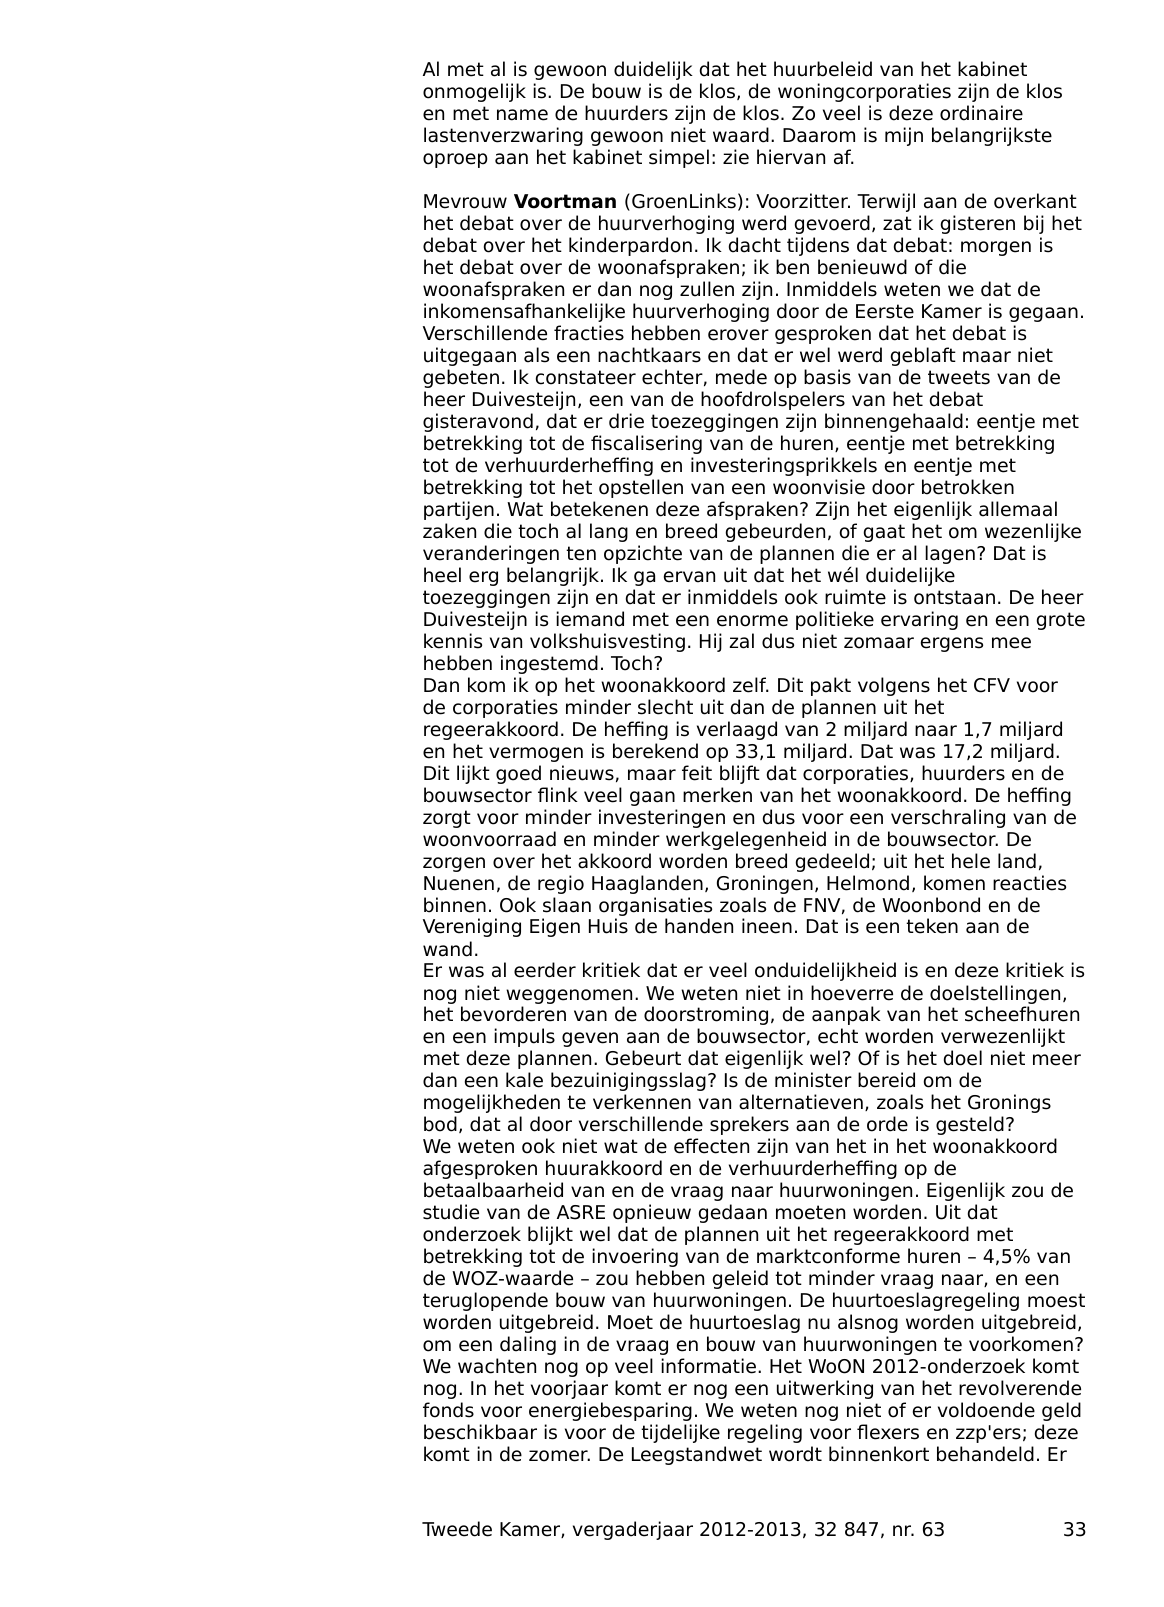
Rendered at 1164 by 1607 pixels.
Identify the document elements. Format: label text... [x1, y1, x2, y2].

text We weten ook niet wat de effecten zijn van het in het woonakkoord afgesproken huurakkoord en de verhuurderheffing op de betaalbaarheid van en de vraag naar huurwoningen. Eigenlijk zou de studie van de ASRE opnieuw gedaan moeten worden. Uit dat onderzoek blijkt wel dat de plannen uit het regeerakkoord met betrekking tot de invoering van de marktconforme huren – 4,5% van de WOZ-waarde – zou hebben geleid tot minder vraag naar, en een teruglopende bouw van huurwoningen. De huurtoeslagregeling moest worden uitgebreid. Moet de huurtoeslag nu alsnog worden uitgebreid, om een daling in de vraag en bouw van huurwoningen te voorkomen? [422, 1136, 1087, 1356]
text Mevrouw Voortman (GroenLinks): Voorzitter. Terwijl aan de overkant het debat over de huurverhoging werd gevoerd, zat ik gisteren bij het debat over het kinderpardon. Ik dacht tijdens dat debat: morgen is het debat over de woonafspraken; ik ben benieuwd of die woonafspraken er dan nog zullen zijn. Inmiddels weten we dat de inkomensafhankelijke huurverhoging door de Eerste Kamer is gegaan. Verschillende fracties hebben erover gesproken dat het debat is uitgegaan als een nachtkaars en dat er wel werd geblaft maar niet gebeten. Ik constateer echter, mede op basis van de tweets van de heer Duivesteijn, een van de hoofdrolspelers van het debat gisteravond, dat er drie toezeggingen zijn binnengehaald: eentje met betrekking tot de fiscalisering van de huren, eentje met betrekking tot de verhuurderheffing en investeringsprikkels en eentje met betrekking tot het opstellen van een woonvisie door betrokken partijen. Wat betekenen deze afspraken? Zijn het eigenlijk allemaal zaken die toch al lang en breed gebeurden, of gaat het om wezenlijke veranderingen ten opzichte van de plannen die er al lagen? Dat is heel erg belangrijk. Ik ga ervan uit dat het wél duidelijke toezeggingen zijn en dat er inmiddels ook ruimte is ontstaan. De heer Duivesteijn is iemand met een enorme politieke ervaring en een grote kennis van volkshuisvesting. Hij zal dus niet zomaar ergens mee hebben ingestemd. Toch? [422, 191, 1087, 675]
text Dan kom ik op het woonakkoord zelf. Dit pakt volgens het CFV voor de corporaties minder slecht uit dan de plannen uit het regeerakkoord. De heffing is verlaagd van 2 miljard naar 1,7 miljard en het vermogen is berekend op 33,1 miljard. Dat was 17,2 miljard. Dit lijkt goed nieuws, maar feit blijft dat corporaties, huurders en de bouwsector flink veel gaan merken van het woonakkoord. De heffing zorgt voor minder investeringen en dus voor een verschraling van de woonvoorraad en minder werkgelegenheid in de bouwsector. De zorgen over het akkoord worden breed gedeeld; uit het hele land, Nuenen, de regio Haaglanden, Groningen, Helmond, komen reacties binnen. Ook slaan organisaties zoals de FNV, de Woonbond en de Vereniging Eigen Huis de handen ineen. Dat is een teken aan de wand. [422, 675, 1087, 960]
text Al met al is gewoon duidelijk dat het huurbeleid van het kabinet onmogelijk is. De bouw is de klos, de woningcorporaties zijn de klos en met name de huurders zijn de klos. Zo veel is deze ordinaire lastenverzwaring gewoon niet waard. Daarom is mijn belangrijkste oproep aan het kabinet simpel: zie hiervan af. [422, 59, 1087, 169]
text Er was al eerder kritiek dat er veel onduidelijkheid is en deze kritiek is nog niet weggenomen. We weten niet in hoeverre de doelstellingen, het bevorderen van de doorstroming, de aanpak van het scheefhuren en een impuls geven aan de bouwsector, echt worden verwezenlijkt met deze plannen. Gebeurt dat eigenlijk wel? Of is het doel niet meer dan een kale bezuinigingsslag? Is de minister bereid om de mogelijkheden te verkennen van alternatieven, zoals het Gronings bod, dat al door verschillende sprekers aan de orde is gesteld? [422, 960, 1087, 1136]
text We wachten nog op veel informatie. Het WoON 2012-onderzoek komt nog. In het voorjaar komt er nog een uitwerking van het revolverende fonds voor energiebesparing. We weten nog niet of er voldoende geld beschikbaar is voor de tijdelijke regeling voor flexers en zzp'ers; deze komt in de zomer. De Leegstandwet wordt binnenkort behandeld. Er [422, 1356, 1087, 1466]
